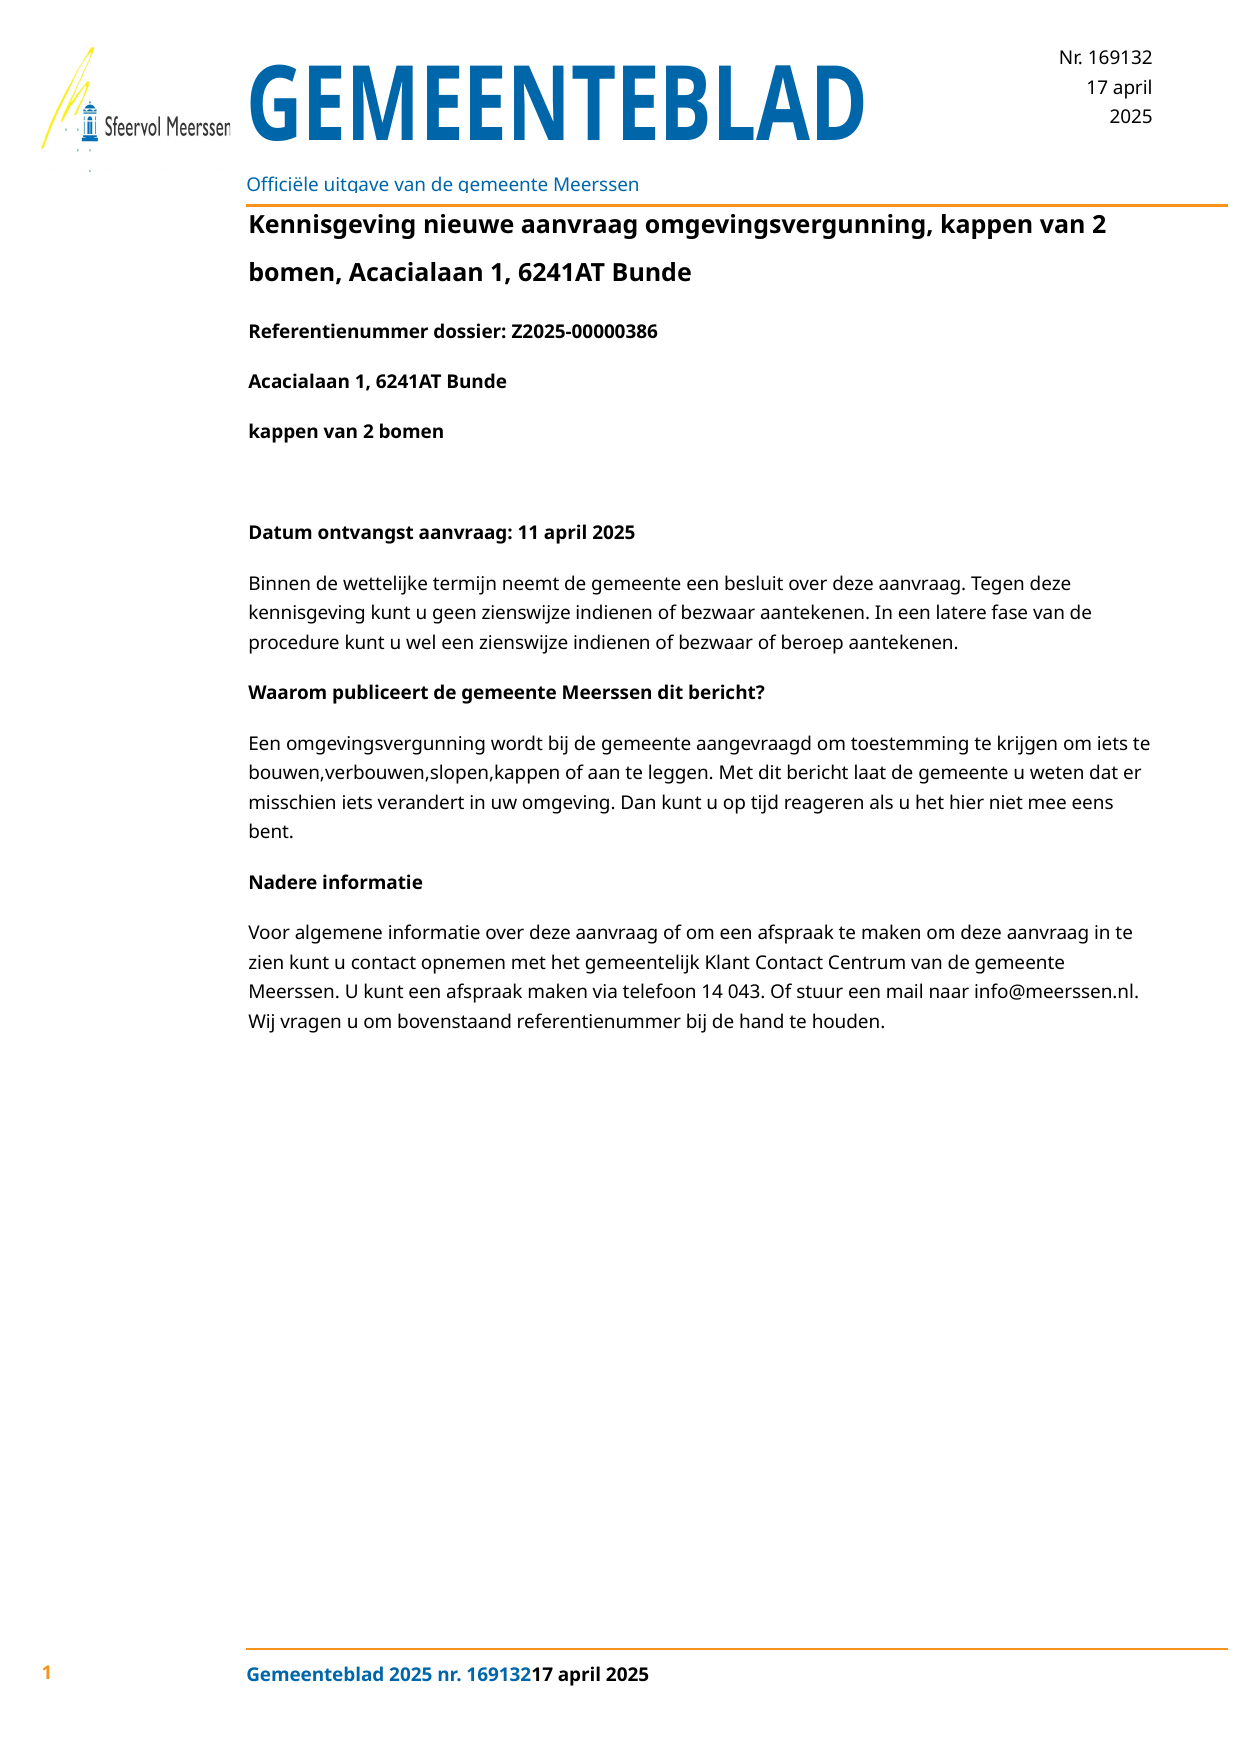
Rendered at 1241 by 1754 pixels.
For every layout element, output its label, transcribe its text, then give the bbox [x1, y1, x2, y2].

text Waarom publiceert de gemeente Meerssen dit bericht? [248, 679, 1152, 705]
picture [41, 47, 231, 172]
text Kennisgeving nieuwe aanvraag omgevingsvergunning, kappen van 2 bomen, Acacialaan 1, 6241AT Bunde [248, 207, 1152, 288]
text Nadere informatie [248, 869, 1152, 895]
text Een omgevingsvergunning wordt bij de gemeente aangevraagd om toestemming te krijgen om iets te bouwen,verbouwen,slopen,kappen of aan te leggen. Met dit bericht laat de gemeente u weten dat er misschien iets verandert in uw omgeving. Dan kunt u op tijd reageren als u het hier niet mee eens bent. [248, 730, 1152, 844]
text Voor algemene informatie over deze aanvraag of om een afspraak te maken om deze aanvraag in te zien kunt u contact opnemen met het gemeentelijk Klant Contact Centrum van de gemeente Meerssen. U kunt een afspraak maken via telefoon 14 043. Of stuur een mail naar info@meerssen.nl. Wij vragen u om bovenstaand referentienummer bij de hand te houden. [248, 919, 1152, 1034]
text Binnen de wettelijke termijn neemt de gemeente een besluit over deze aanvraag. Tegen deze kennisgeving kunt u geen zienswijze indienen of bezwaar aantekenen. In een latere fase van de procedure kunt u wel een zienswijze indienen of bezwaar of beroep aantekenen. [248, 570, 1152, 655]
text kappen van 2 bomen [248, 419, 1152, 444]
text Acacialaan 1, 6241AT Bunde [248, 368, 1152, 394]
text Datum ontvangst aanvraag: 11 april 2025 [248, 519, 1152, 545]
text Referentienummer dossier: Z2025-00000386 [248, 318, 1152, 344]
